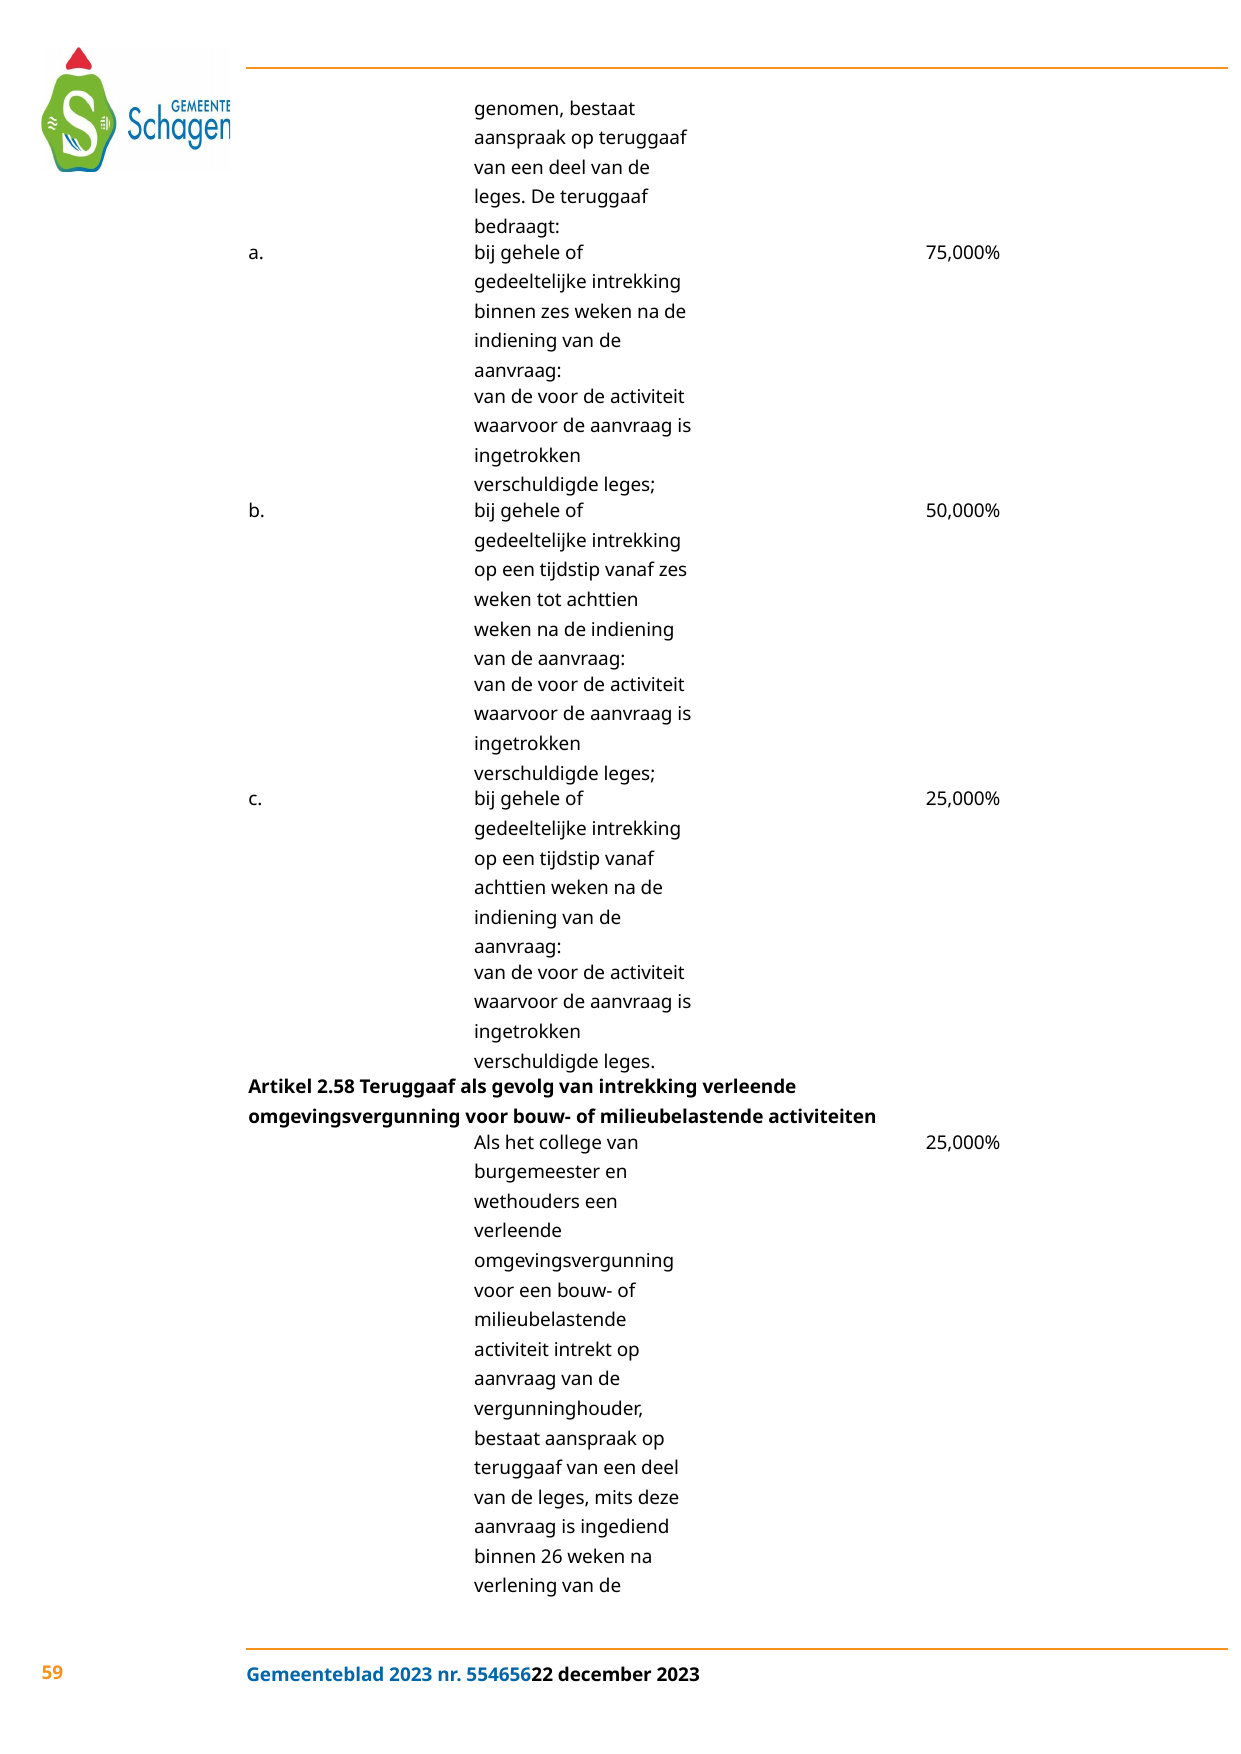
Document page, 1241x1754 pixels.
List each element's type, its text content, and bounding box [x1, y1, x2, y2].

table_cell 25,000% [926, 786, 1152, 959]
table_cell [700, 498, 926, 671]
table_cell [248, 959, 474, 1074]
table_cell bij gehele of gedeeltelijke intrekking op een tijdstip vanaf zes weken tot achttien weken na de indiening van de aanvraag: [474, 498, 700, 671]
table_cell [248, 383, 474, 497]
table_cell c. [248, 786, 474, 959]
table_cell bij gehele of gedeeltelijke intrekking binnen zes weken na de indiening van de aanvraag: [474, 239, 700, 383]
table_cell [926, 671, 1152, 786]
table_cell [700, 959, 926, 1074]
table_cell van de voor de activiteit waarvoor de aanvraag is ingetrokken verschuldigde leges; [474, 671, 700, 786]
table_cell [926, 1074, 1152, 1129]
table_cell Artikel 2.58 Teruggaaf als gevolg van intrekking verleende omgevingsvergunning voor bouw- of milieubelastende activiteiten [248, 1074, 926, 1129]
table_cell 75,000% [926, 239, 1152, 383]
table_cell [700, 786, 926, 959]
table_cell van de voor de activiteit waarvoor de aanvraag is ingetrokken verschuldigde leges. [474, 959, 700, 1074]
table_cell [248, 95, 474, 239]
table_cell [700, 671, 926, 786]
table_cell [248, 1129, 474, 1598]
table_cell [700, 1129, 926, 1598]
picture [41, 47, 231, 172]
table_cell [700, 383, 926, 497]
table_cell [248, 671, 474, 786]
table_cell van de voor de activiteit waarvoor de aanvraag is ingetrokken verschuldigde leges; [474, 383, 700, 497]
table_cell [926, 959, 1152, 1074]
table_cell [926, 95, 1152, 239]
table_cell 50,000% [926, 498, 1152, 671]
table_cell 25,000% [926, 1129, 1152, 1598]
table_cell bij gehele of gedeeltelijke intrekking op een tijdstip vanaf achttien weken na de indiening van de aanvraag: [474, 786, 700, 959]
table_cell genomen, bestaat aanspraak op teruggaaf van een deel van de leges. De teruggaaf bedraagt: [474, 95, 700, 239]
table_cell b. [248, 498, 474, 671]
table_cell [700, 95, 926, 239]
table_cell a. [248, 239, 474, 383]
table_cell Als het college van burgemeester en wethouders een verleende omgevingsvergunning voor een bouw- of milieubelastende activiteit intrekt op aanvraag van de vergunninghouder, bestaat aanspraak op teruggaaf van een deel van de leges, mits deze aanvraag is ingediend binnen 26 weken na verlening van de [474, 1129, 700, 1598]
table_cell [700, 239, 926, 383]
table_cell [926, 383, 1152, 497]
